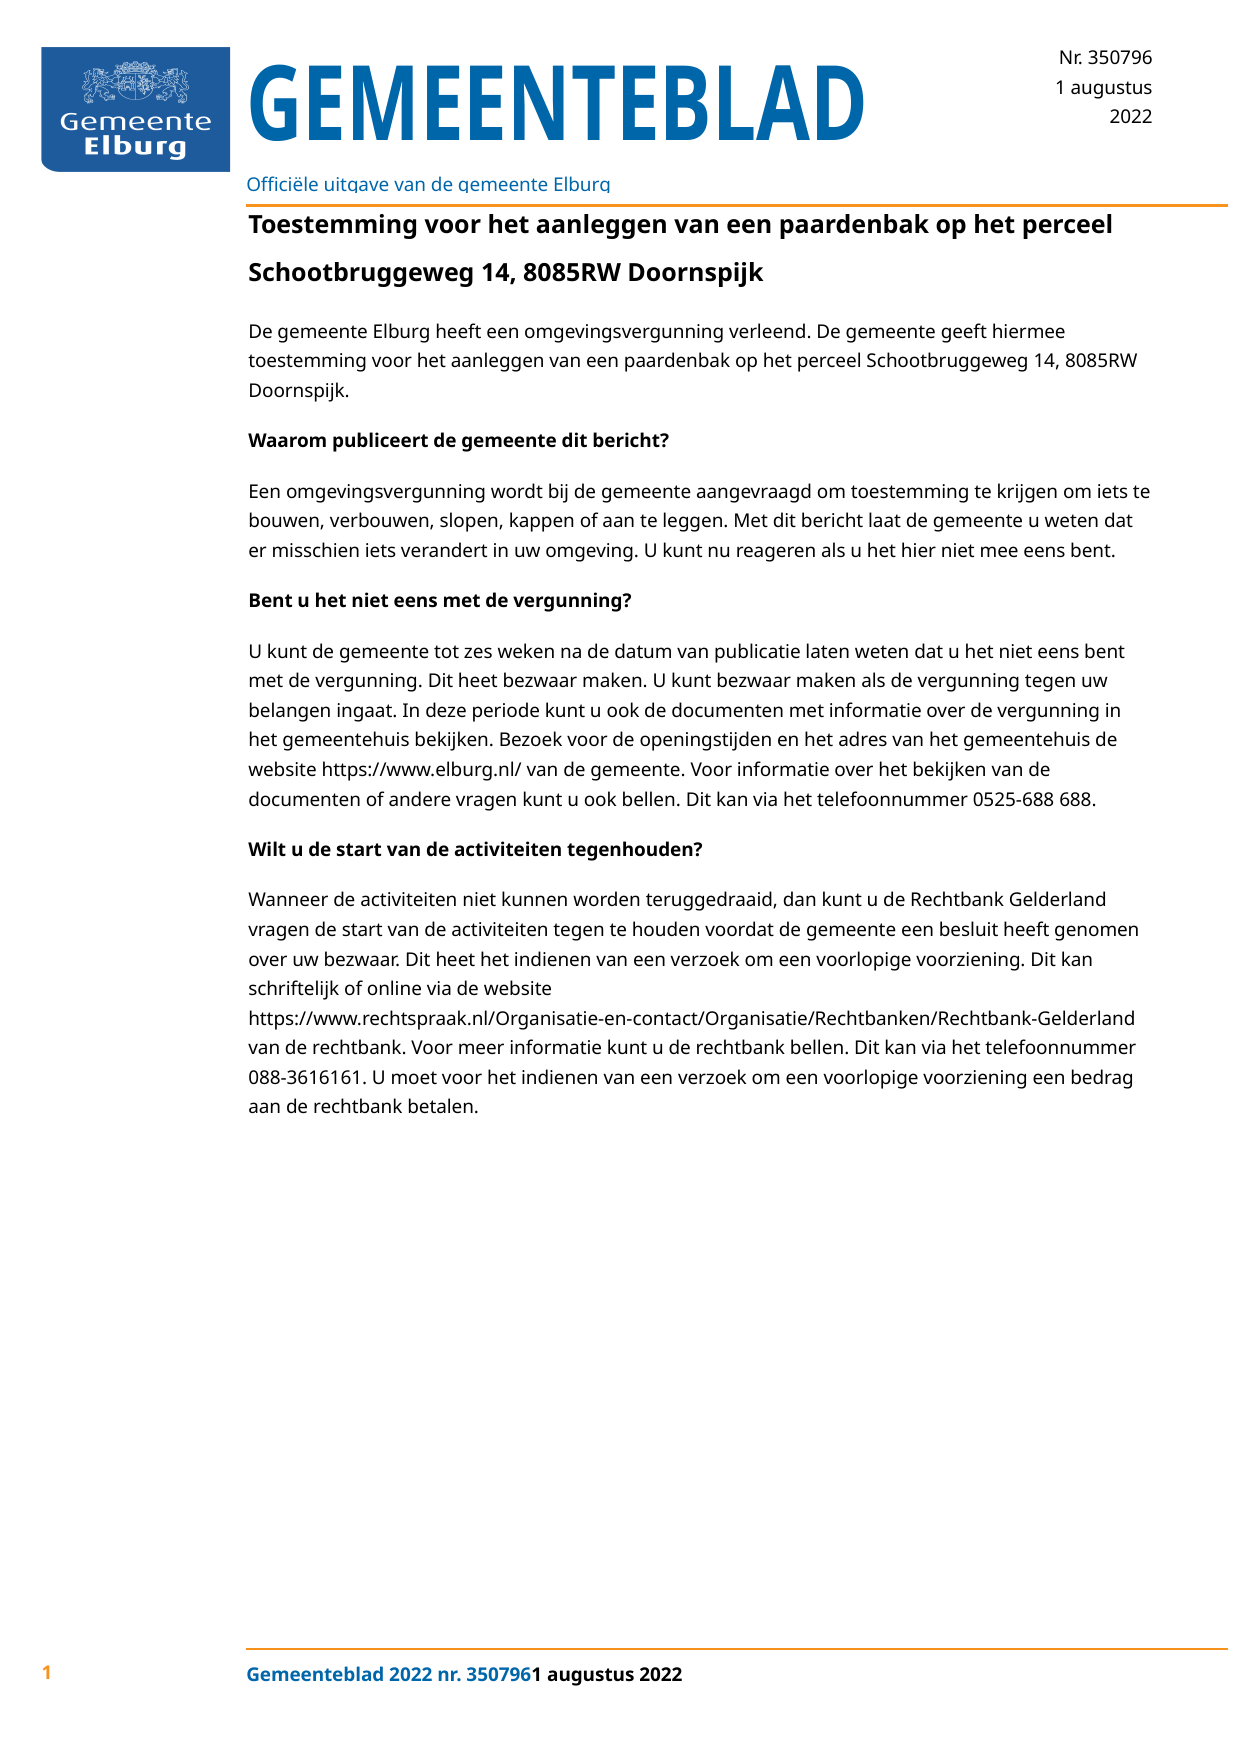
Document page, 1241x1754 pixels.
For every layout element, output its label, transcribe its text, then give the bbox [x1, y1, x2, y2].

text U kunt de gemeente tot zes weken na de datum van publicatie laten weten dat u het niet eens bent met de vergunning. Dit heet bezwaar maken. U kunt bezwaar maken als de vergunning tegen uw belangen ingaat. In deze periode kunt u ook de documenten met informatie over de vergunning in het gemeentehuis bekijken. Bezoek voor de openingstijden en het adres van het gemeentehuis de website https://www.elburg.nl/ van de gemeente. Voor informatie over het bekijken van de documenten of andere vragen kunt u ook bellen. Dit kan via het telefoonnummer 0525-688 688. [248, 638, 1152, 812]
text Bent u het niet eens met de vergunning? [248, 587, 1152, 613]
text Wilt u de start van de activiteiten tegenhouden? [248, 836, 1152, 862]
text Een omgevingsvergunning wordt bij de gemeente aangevraagd om toestemming te krijgen om iets te bouwen, verbouwen, slopen, kappen of aan te leggen. Met dit bericht laat de gemeente u weten dat er misschien iets verandert in uw omgeving. U kunt nu reageren als u het hier niet mee eens bent. [248, 478, 1152, 563]
text De gemeente Elburg heeft een omgevingsvergunning verleend. De gemeente geeft hiermee toestemming voor het aanleggen van een paardenbak op het perceel Schootbruggeweg 14, 8085RW Doornspijk. [248, 318, 1152, 403]
text Waarom publiceert de gemeente dit bericht? [248, 427, 1152, 453]
text Toestemming voor het aanleggen van een paardenbak op het perceel Schootbruggeweg 14, 8085RW Doornspijk [248, 207, 1152, 288]
text Wanneer de activiteiten niet kunnen worden teruggedraaid, dan kunt u de Rechtbank Gelderland vragen de start van de activiteiten tegen te houden voordat de gemeente een besluit heeft genomen over uw bezwaar. Dit heet het indienen van een verzoek om een voorlopige voorziening. Dit kan schriftelijk of online via de website https://www.rechtspraak.nl/Organisatie-en-contact/Organisatie/Rechtbanken/Rechtbank-Gelderland van de rechtbank. Voor meer informatie kunt u de rechtbank bellen. Dit kan via het telefoonnummer 088-3616161. U moet voor het indienen van een verzoek om een voorlopige voorziening een bedrag aan de rechtbank betalen. [248, 887, 1152, 1119]
picture [41, 47, 231, 172]
